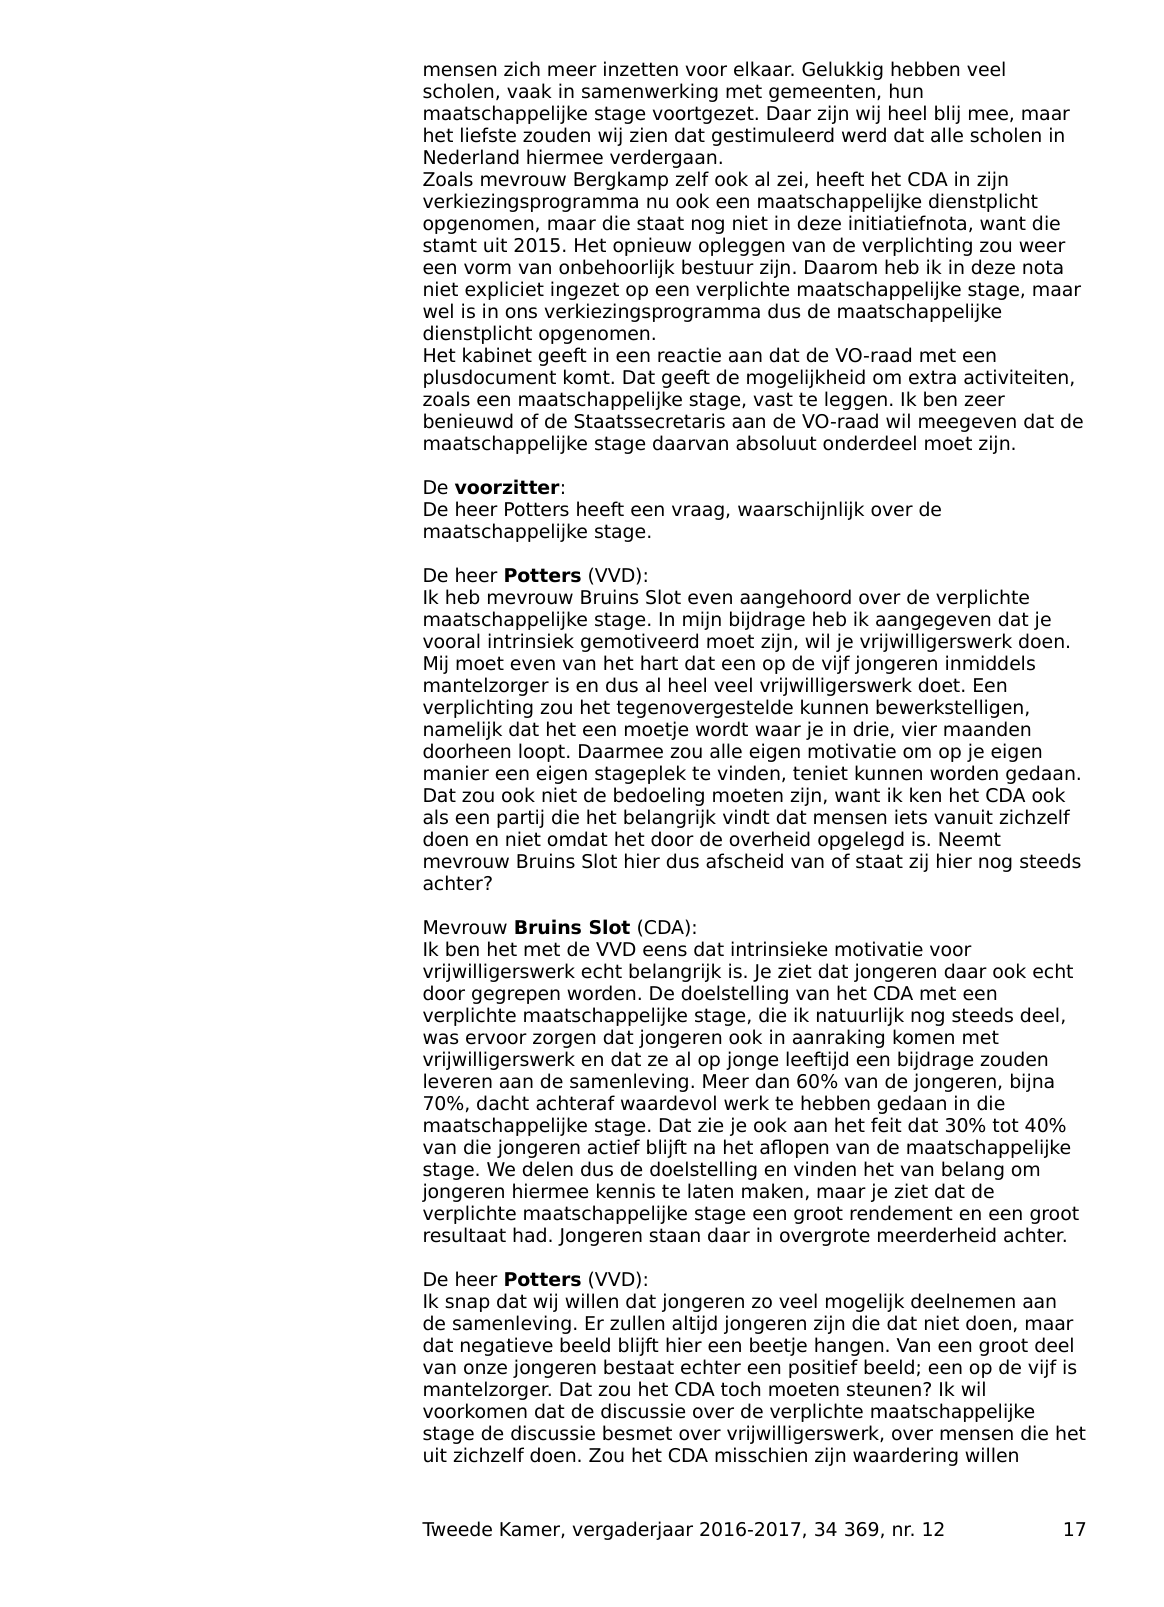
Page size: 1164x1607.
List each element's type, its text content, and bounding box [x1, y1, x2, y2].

text Ik snap dat wij willen dat jongeren zo veel mogelijk deelnemen aan de samenleving. Er zullen altijd jongeren zijn die dat niet doen, maar dat negatieve beeld blijft hier een beetje hangen. Van een groot deel van onze jongeren bestaat echter een positief beeld; een op de vijf is mantelzorger. Dat zou het CDA toch moeten steunen? Ik wil voorkomen dat de discussie over de verplichte maatschappelijke stage de discussie besmet over vrijwilligerswerk, over mensen die het uit zichzelf doen. Zou het CDA misschien zijn waardering willen [422, 1291, 1087, 1467]
text Ik ben het met de VVD eens dat intrinsieke motivatie voor vrijwilligerswerk echt belangrijk is. Je ziet dat jongeren daar ook echt door gegrepen worden. De doelstelling van het CDA met een verplichte maatschappelijke stage, die ik natuurlijk nog steeds deel, was ervoor zorgen dat jongeren ook in aanraking komen met vrijwilligerswerk en dat ze al op jonge leeftijd een bijdrage zouden leveren aan de samenleving. Meer dan 60% van de jongeren, bijna 70%, dacht achteraf waardevol werk te hebben gedaan in die maatschappelijke stage. Dat zie je ook aan het feit dat 30% tot 40% van die jongeren actief blijft na het aflopen van de maatschappelijke stage. We delen dus de doelstelling en vinden het van belang om jongeren hiermee kennis te laten maken, maar je ziet dat de verplichte maatschappelijke stage een groot rendement en een groot resultaat had. Jongeren staan daar in overgrote meerderheid achter. [422, 939, 1087, 1247]
text Ik heb mevrouw Bruins Slot even aangehoord over de verplichte maatschappelijke stage. In mijn bijdrage heb ik aangegeven dat je vooral intrinsiek gemotiveerd moet zijn, wil je vrijwilligerswerk doen. Mij moet even van het hart dat een op de vijf jongeren inmiddels mantelzorger is en dus al heel veel vrijwilligerswerk doet. Een verplichting zou het tegenovergestelde kunnen bewerkstelligen, namelijk dat het een moetje wordt waar je in drie, vier maanden doorheen loopt. Daarmee zou alle eigen motivatie om op je eigen manier een eigen stageplek te vinden, teniet kunnen worden gedaan. Dat zou ook niet de bedoeling moeten zijn, want ik ken het CDA ook als een partij die het belangrijk vindt dat mensen iets vanuit zichzelf doen en niet omdat het door de overheid opgelegd is. Neemt mevrouw Bruins Slot hier dus afscheid van of staat zij hier nog steeds achter? [422, 587, 1087, 895]
text mensen zich meer inzetten voor elkaar. Gelukkig hebben veel scholen, vaak in samenwerking met gemeenten, hun maatschappelijke stage voortgezet. Daar zijn wij heel blij mee, maar het liefste zouden wij zien dat gestimuleerd werd dat alle scholen in Nederland hiermee verdergaan. [422, 59, 1087, 169]
text Zoals mevrouw Bergkamp zelf ook al zei, heeft het CDA in zijn verkiezingsprogramma nu ook een maatschappelijke dienstplicht opgenomen, maar die staat nog niet in deze initiatiefnota, want die stamt uit 2015. Het opnieuw opleggen van de verplichting zou weer een vorm van onbehoorlijk bestuur zijn. Daarom heb ik in deze nota niet expliciet ingezet op een verplichte maatschappelijke stage, maar wel is in ons verkiezingsprogramma dus de maatschappelijke dienstplicht opgenomen. [422, 169, 1087, 345]
text De voorzitter: [422, 477, 1087, 499]
text Mevrouw Bruins Slot (CDA): [422, 917, 1087, 939]
text Het kabinet geeft in een reactie aan dat de VO-raad met een plusdocument komt. Dat geeft de mogelijkheid om extra activiteiten, zoals een maatschappelijke stage, vast te leggen. Ik ben zeer benieuwd of de Staatssecretaris aan de VO-raad wil meegeven dat de maatschappelijke stage daarvan absoluut onderdeel moet zijn. [422, 345, 1087, 455]
text De heer Potters heeft een vraag, waarschijnlijk over de maatschappelijke stage. [422, 499, 1087, 543]
text De heer Potters (VVD): [422, 1269, 1087, 1291]
text De heer Potters (VVD): [422, 565, 1087, 587]
